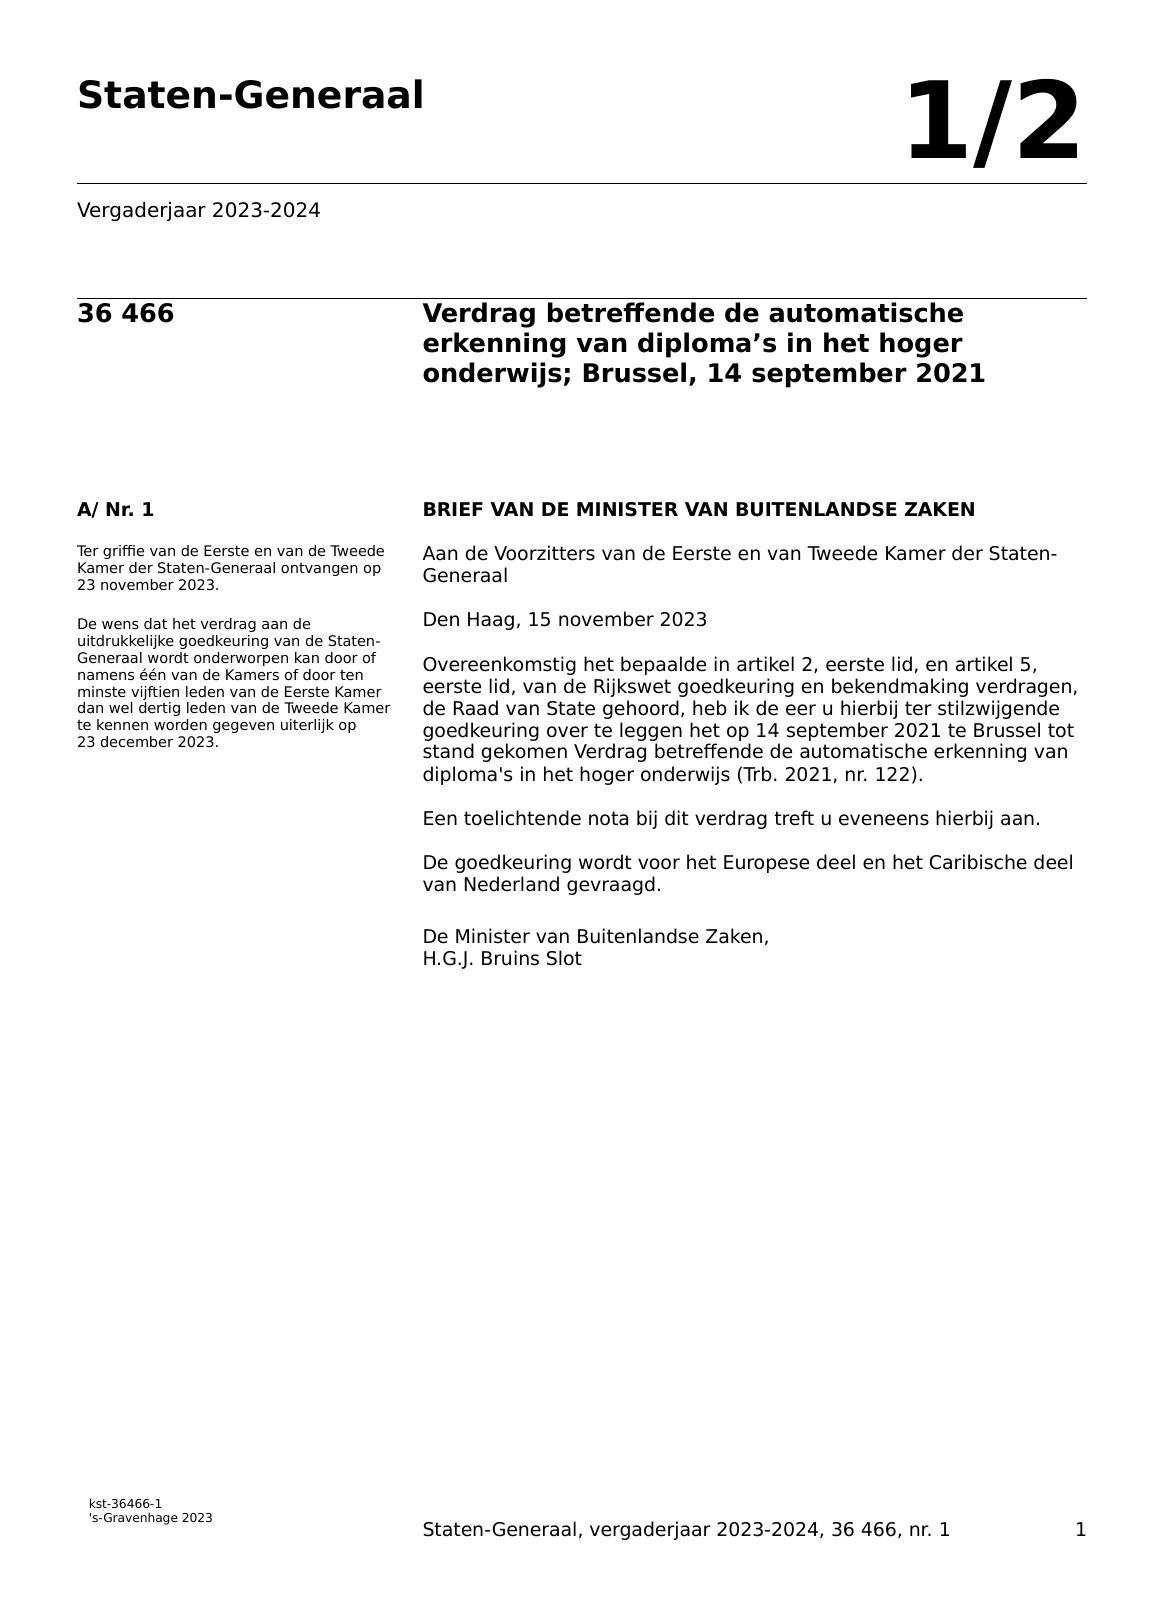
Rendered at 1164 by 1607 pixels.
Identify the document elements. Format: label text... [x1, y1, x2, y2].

table_header Staten-Generaal [77, 59, 886, 183]
subtitle 36 466 Verdrag betreffende de automatische erkenning van diploma’s in het hoger onderwijs; Brussel, 14 september 2021 [77, 299, 1087, 388]
text Aan de Voorzitters van de Eerste en van Tweede Kamer der Staten-Generaal [422, 543, 1087, 587]
text Ter griffie van de Eerste en van de Tweede Kamer der Staten-Generaal ontvangen op 23 november 2023. [77, 543, 399, 594]
text kst-36466-1 [88, 1497, 323, 1511]
table_cell Vergaderjaar 2023-2024 [77, 184, 1087, 298]
text De Minister van Buitenlandse Zaken, H.G.J. Bruins Slot [422, 926, 1087, 970]
text 's-Gravenhage 2023 [88, 1511, 323, 1525]
text Een toelichtende nota bij dit verdrag treft u eveneens hierbij aan. [422, 808, 1087, 829]
subtitle A/ Nr. 1 BRIEF VAN DE MINISTER VAN BUITENLANDSE ZAKEN [77, 499, 1087, 521]
table_header 1/2 [886, 59, 1087, 183]
text De wens dat het verdrag aan de uitdrukkelijke goedkeuring van de Staten-Generaal wordt onderworpen kan door of namens één van de Kamers of door ten minste vijftien leden van de Eerste Kamer dan wel dertig leden van de Tweede Kamer te kennen worden gegeven uiterlijk op 23 december 2023. [77, 616, 399, 751]
text [77, 594, 399, 616]
text Den Haag, 15 november 2023 [422, 609, 1087, 631]
text Overeenkomstig het bepaalde in artikel 2, eerste lid, en artikel 5, eerste lid, van de Rijkswet goedkeuring en bekendmaking verdragen, de Raad van State gehoord, heb ik de eer u hierbij ter stilzwijgende goedkeuring over te leggen het op 14 september 2021 te Brussel tot stand gekomen Verdrag betreffende de automatische erkenning van diploma's in het hoger onderwijs (Trb. 2021, nr. 122). [422, 653, 1087, 785]
text De goedkeuring wordt voor het Europese deel en het Caribische deel van Nederland gevraagd. [422, 852, 1087, 896]
